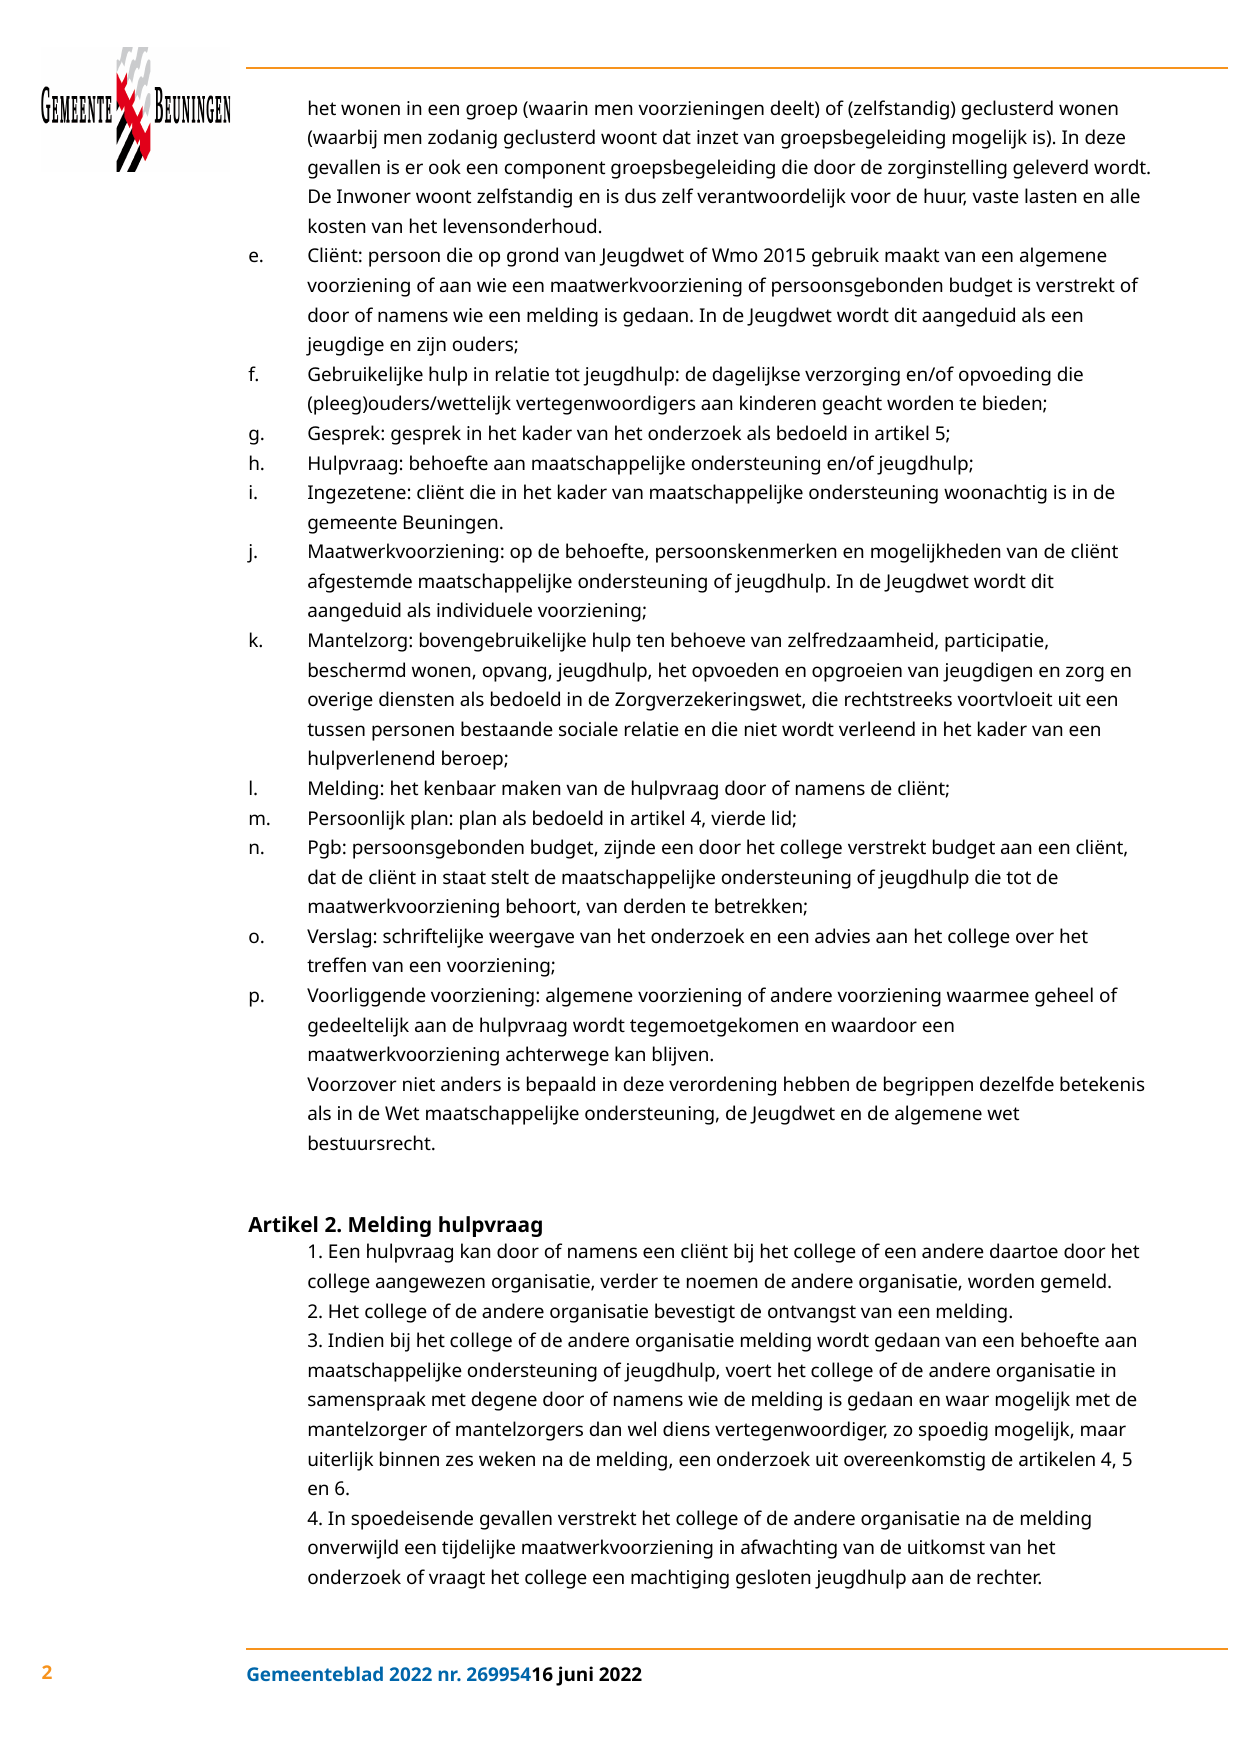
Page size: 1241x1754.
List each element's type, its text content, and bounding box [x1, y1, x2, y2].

list Pgb: persoonsgebonden budget, zijnde een door het college verstrekt budget aan een cliënt, dat de cliënt in staat stelt de maatschappelijke ondersteuning of jeugdhulp die tot de maatwerkvoorziening behoort, van derden te betrekken; [248, 834, 1152, 919]
list 3. Indien bij het college of de andere organisatie melding wordt gedaan van een behoefte aan maatschappelijke ondersteuning of jeugdhulp, voert het college of de andere organisatie in samenspraak met degene door of namens wie de melding is gedaan en waar mogelijk met de mantelzorger of mantelzorgers dan wel diens vertegenwoordiger, zo spoedig mogelijk, maar uiterlijk binnen zes weken na de melding, een onderzoek uit overeenkomstig de artikelen 4, 5 en 6. [248, 1327, 1152, 1501]
list 2. Het college of de andere organisatie bevestigt de ontvangst van een melding. [248, 1298, 1152, 1323]
list Ingezetene: cliënt die in het kader van maatschappelijke ondersteuning woonachtig is in de gemeente Beuningen. [248, 479, 1152, 535]
list Gesprek: gesprek in het kader van het onderzoek als bedoeld in artikel 5; [248, 420, 1152, 446]
list Gebruikelijke hulp in relatie tot jeugdhulp: de dagelijkse verzorging en/of opvoeding die (pleeg)ouders/wettelijk vertegenwoordigers aan kinderen geacht worden te bieden; [248, 361, 1152, 416]
list Hulpvraag: behoefte aan maatschappelijke ondersteuning en/of jeugdhulp; [248, 450, 1152, 476]
list Melding: het kenbaar maken van de hulpvraag door of namens de cliënt; [248, 775, 1152, 801]
list 1. Een hulpvraag kan door of namens een cliënt bij het college of een andere daartoe door het college aangewezen organisatie, verder te noemen de andere organisatie, worden gemeld. [248, 1239, 1152, 1294]
list Persoonlijk plan: plan als bedoeld in artikel 4, vierde lid; [248, 805, 1152, 831]
list 4. In spoedeisende gevallen verstrekt het college of de andere organisatie na de melding onverwijld een tijdelijke maatwerkvoorziening in afwachting van de uitkomst van het onderzoek of vraagt het college een machtiging gesloten jeugdhulp aan de rechter. [248, 1505, 1152, 1590]
list het wonen in een groep (waarin men voorzieningen deelt) of (zelfstandig) geclusterd wonen (waarbij men zodanig geclusterd woont dat inzet van groepsbegeleiding mogelijk is). In deze gevallen is er ook een component groepsbegeleiding die door de zorginstelling geleverd wordt. [248, 95, 1152, 180]
list Mantelzorg: bovengebruikelijke hulp ten behoeve van zelfredzaamheid, participatie, beschermd wonen, opvang, jeugdhulp, het opvoeden en opgroeien van jeugdigen en zorg en overige diensten als bedoeld in de Zorgverzekeringswet, die rechtstreeks voortvloeit uit een tussen personen bestaande sociale relatie en die niet wordt verleend in het kader van een hulpverlenend beroep; [248, 627, 1152, 771]
list Verslag: schriftelijke weergave van het onderzoek en een advies aan het college over het treffen van een voorziening; [248, 923, 1152, 978]
list Voorzover niet anders is bepaald in deze verordening hebben de begrippen dezelfde betekenis als in de Wet maatschappelijke ondersteuning, de Jeugdwet en de algemene wet bestuursrecht. [248, 1071, 1152, 1156]
list Maatwerkvoorziening: op de behoefte, persoonskenmerken en mogelijkheden van de cliënt afgestemde maatschappelijke ondersteuning of jeugdhulp. In de Jeugdwet wordt dit aangeduid als individuele voorziening; [248, 538, 1152, 623]
list Cliënt: persoon die op grond van Jeugdwet of Wmo 2015 gebruik maakt van een algemene voorziening of aan wie een maatwerkvoorziening of persoonsgebonden budget is verstrekt of door of namens wie een melding is gedaan. In de Jeugdwet wordt dit aangeduid als een jeugdige en zijn ouders; [248, 243, 1152, 357]
list De Inwoner woont zelfstandig en is dus zelf verantwoordelijk voor de huur, vaste lasten en alle kosten van het levensonderhoud. [248, 183, 1152, 239]
list Voorliggende voorziening: algemene voorziening of andere voorziening waarmee geheel of gedeeltelijk aan de hulpvraag wordt tegemoetgekomen en waardoor een maatwerkvoorziening achterwege kan blijven. [248, 982, 1152, 1067]
picture [41, 47, 231, 172]
text Artikel 2. Melding hulpvraag [248, 1210, 1152, 1239]
